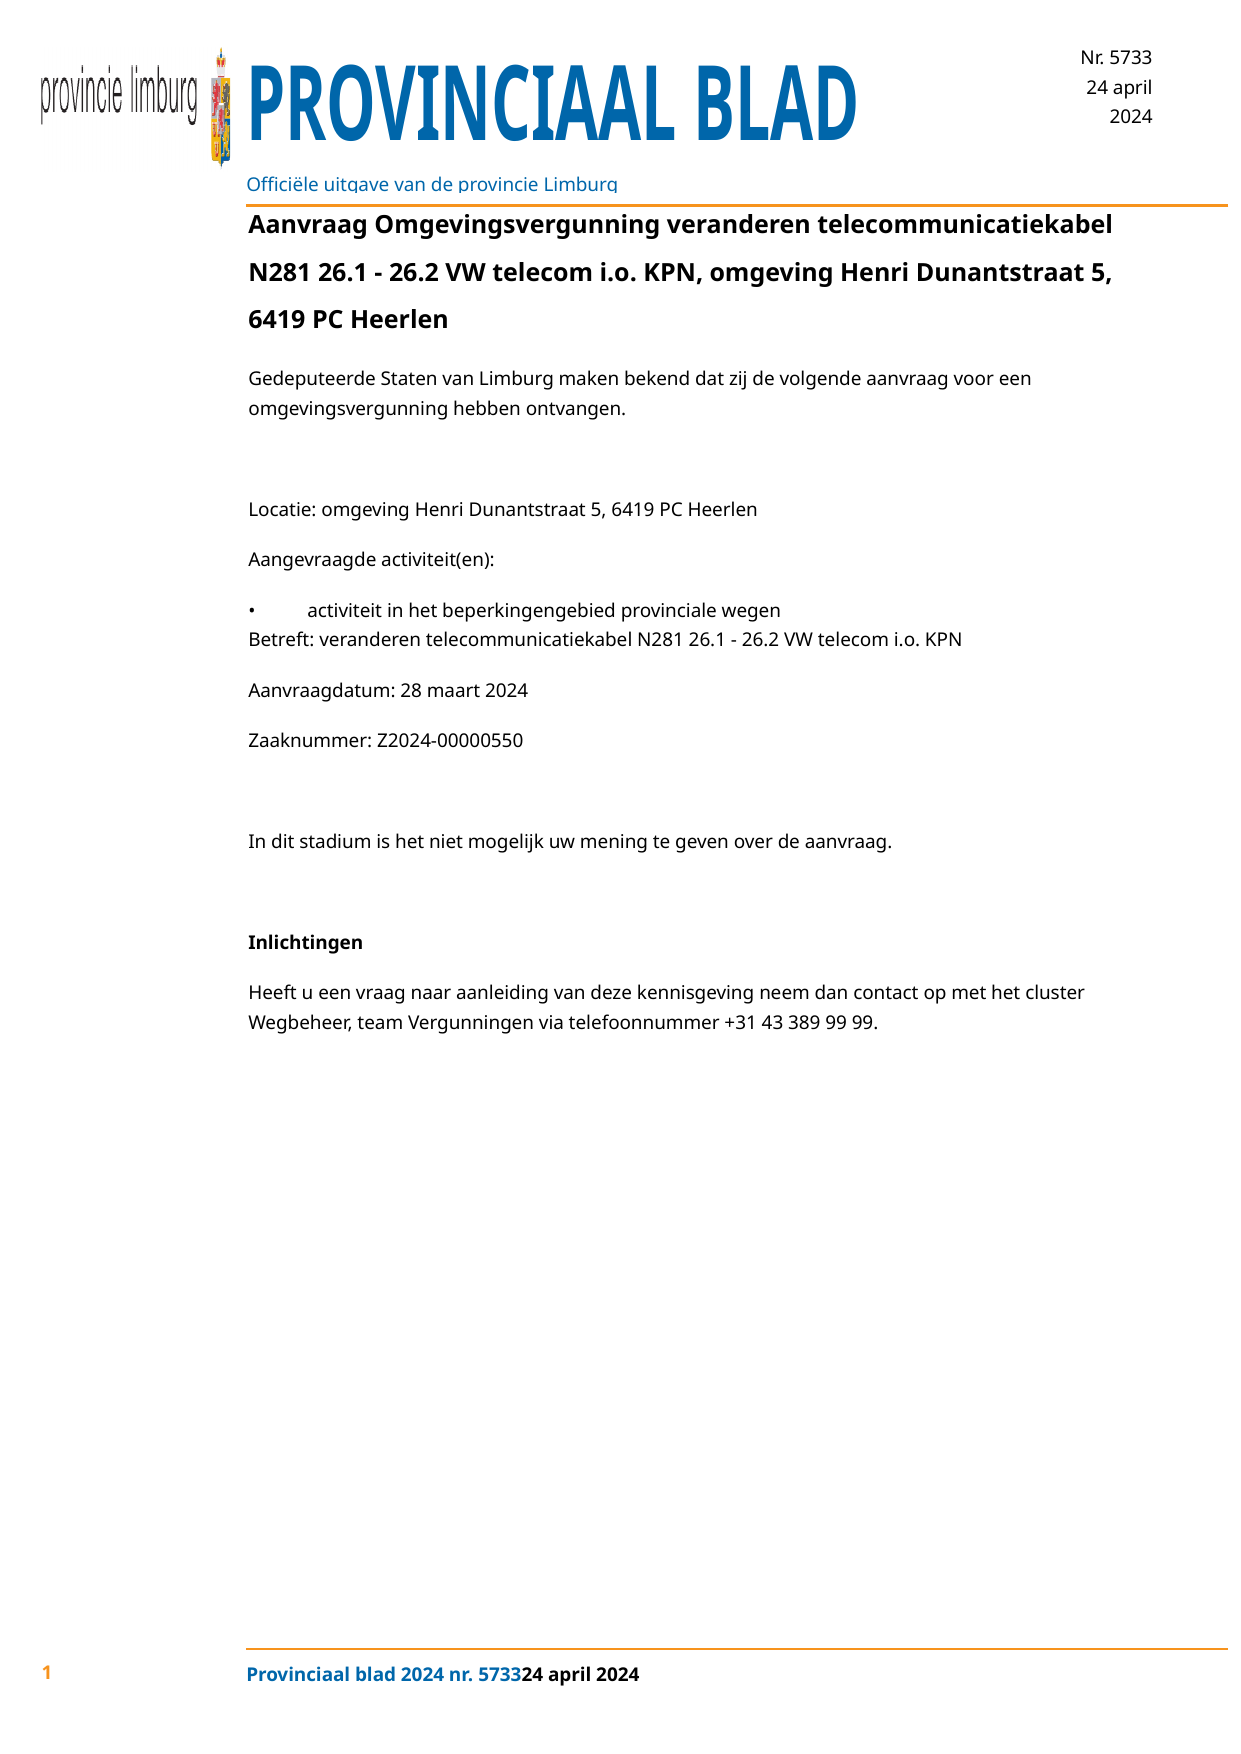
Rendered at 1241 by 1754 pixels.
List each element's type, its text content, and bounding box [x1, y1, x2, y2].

text Inlichtingen [248, 929, 1152, 954]
text Aangevraagde activiteit(en): [248, 546, 1152, 572]
text Zaaknummer: Z2024-00000550 [248, 727, 1152, 753]
text Aanvraagdatum: 28 maart 2024 [248, 677, 1152, 702]
text Betreft: veranderen telecommunicatiekabel N281 26.1 - 26.2 VW telecom i.o. KPN [248, 626, 1152, 652]
text Gedeputeerde Staten van Limburg maken bekend dat zij de volgende aanvraag voor een omgevingsvergunning hebben ontvangen. [248, 366, 1152, 421]
text Heeft u een vraag naar aanleiding van deze kennisgeving neem dan contact op met het cluster Wegbeheer, team Vergunningen via telefoonnummer +31 43 389 99 99. [248, 979, 1152, 1034]
text Locatie: omgeving Henri Dunantstraat 5, 6419 PC Heerlen [248, 496, 1152, 522]
text In dit stadium is het niet mogelijk uw mening te geven over de aanvraag. [248, 828, 1152, 854]
picture [41, 47, 231, 172]
list activiteit in het beperkingengebied provinciale wegen [248, 597, 1152, 622]
text Aanvraag Omgevingsvergunning veranderen telecommunicatiekabel N281 26.1 - 26.2 VW telecom i.o. KPN, omgeving Henri Dunantstraat 5, 6419 PC Heerlen [248, 207, 1152, 336]
